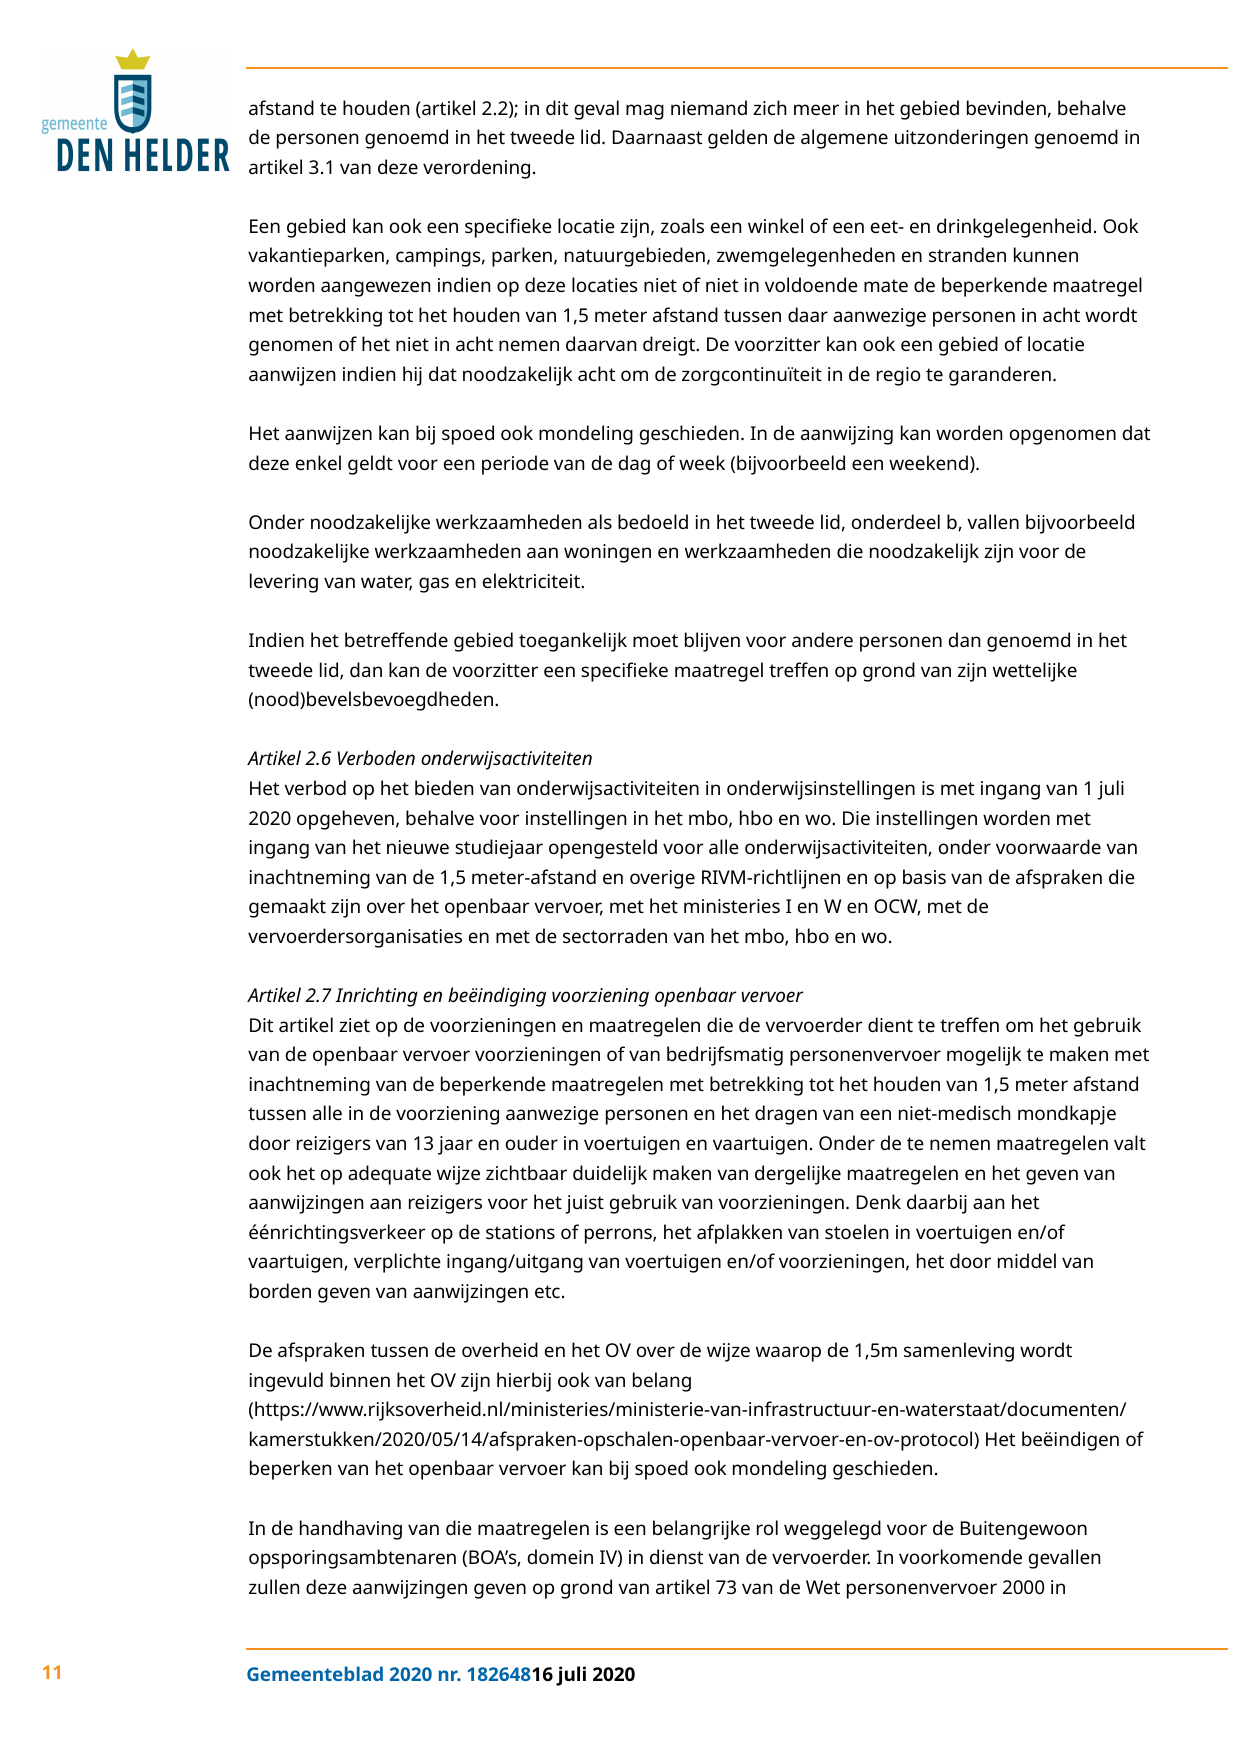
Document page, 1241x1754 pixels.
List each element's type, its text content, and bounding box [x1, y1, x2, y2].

text Het verbod op het bieden van onderwijsactiviteiten in onderwijsinstellingen is met ingang van 1 juli 2020 opgeheven, behalve voor instellingen in het mbo, hbo en wo. Die instellingen worden met ingang van het nieuwe studiejaar opengesteld voor alle onderwijsactiviteiten, onder voorwaarde van inachtneming van de 1,5 meter-afstand en overige RIVM-richtlijnen en op basis van de afspraken die gemaakt zijn over het openbaar vervoer, met het ministeries I en W en OCW, met de vervoerdersorganisaties en met de sectorraden van het mbo, hbo en wo. [248, 775, 1152, 949]
text Indien het betreffende gebied toegankelijk moet blijven voor andere personen dan genoemd in het tweede lid, dan kan de voorzitter een specifieke maatregel treffen op grond van zijn wettelijke (nood)bevelsbevoegdheden. [248, 627, 1152, 712]
text De afspraken tussen de overheid en het OV over de wijze waarop de 1,5m samenleving wordt ingevuld binnen het OV zijn hierbij ook van belang (https://www.rijksoverheid.nl/ministeries/ministerie-van-infrastructuur-en-waterstaat/documenten/kamerstukken/2020/05/14/afspraken-opschalen-openbaar-vervoer-en-ov-protocol) Het beëindigen of beperken van het openbaar vervoer kan bij spoed ook mondeling geschieden. [248, 1337, 1152, 1481]
picture [182, 144, 187, 165]
picture [130, 157, 135, 172]
text afstand te houden (artikel 2.2); in dit geval mag niemand zich meer in het gebied bevinden, behalve de personen genoemd in het tweede lid. Daarnaast gelden de algemene uitzonderingen genoemd in artikel 3.1 van deze verordening. [248, 95, 1152, 180]
text Artikel 2.6 Verboden onderwijsactiviteiten [248, 746, 1152, 771]
text Onder noodzakelijke werkzaamheden als bedoeld in het tweede lid, onderdeel b, vallen bijvoorbeeld noodzakelijke werkzaamheden aan woningen en werkzaamheden die noodzakelijk zijn voor de levering van water, gas en elektriciteit. [248, 509, 1152, 594]
text Artikel 2.7 Inrichting en beëindiging voorziening openbaar vervoer [248, 982, 1152, 1008]
picture [220, 160, 224, 172]
picture [63, 144, 68, 165]
picture [100, 154, 106, 172]
text Dit artikel ziet op de voorzieningen en maatregelen die de vervoerder dient te treffen om het gebruik van de openbaar vervoer voorzieningen of van bedrijfsmatig personenvervoer mogelijk te maken met inachtneming van de beperkende maatregelen met betrekking tot het houden van 1,5 meter afstand tussen alle in de voorziening aanwezige personen en het dragen van een niet-medisch mondkapje door reizigers van 13 jaar en ouder in voertuigen en vaartuigen. Onder de te nemen maatregelen valt ook het op adequate wijze zichtbaar duidelijk maken van dergelijke maatregelen en het geven van aanwijzingen aan reizigers voor het juist gebruik van voorzieningen. Denk daarbij aan het éénrichtingsverkeer op de stations of perrons, het afplakken van stoelen in voertuigen en/of vaartuigen, verplichte ingang/uitgang van voertuigen en/of voorzieningen, het door middel van borden geven van aanwijzingen etc. [248, 1012, 1152, 1304]
text In de handhaving van die maatregelen is een belangrijke rol weggelegd voor de Buitengewoon opsporingsambtenaren (BOA’s, domein IV) in dienst van de vervoerder. In voorkomende gevallen zullen deze aanwijzingen geven op grond van artikel 73 van de Wet personenvervoer 2000 in [248, 1515, 1152, 1600]
picture [41, 47, 231, 172]
text Een gebied kan ook een specifieke locatie zijn, zoals een winkel of een eet- en drinkgelegenheid. Ook vakantieparken, campings, parken, natuurgebieden, zwemgelegenheden en stranden kunnen worden aangewezen indien op deze locaties niet of niet in voldoende mate de beperkende maatregel met betrekking tot het houden van 1,5 meter afstand tussen daar aanwezige personen in acht wordt genomen of het niet in acht nemen daarvan dreigt. De voorzitter kan ook een gebied of locatie aanwijzen indien hij dat noodzakelijk acht om de zorgcontinuïteit in de regio te garanderen. [248, 213, 1152, 387]
text Het aanwijzen kan bij spoed ook mondeling geschieden. In de aanwijzing kan worden opgenomen dat deze enkel geldt voor een periode van de dag of week (bijvoorbeeld een weekend). [248, 420, 1152, 476]
